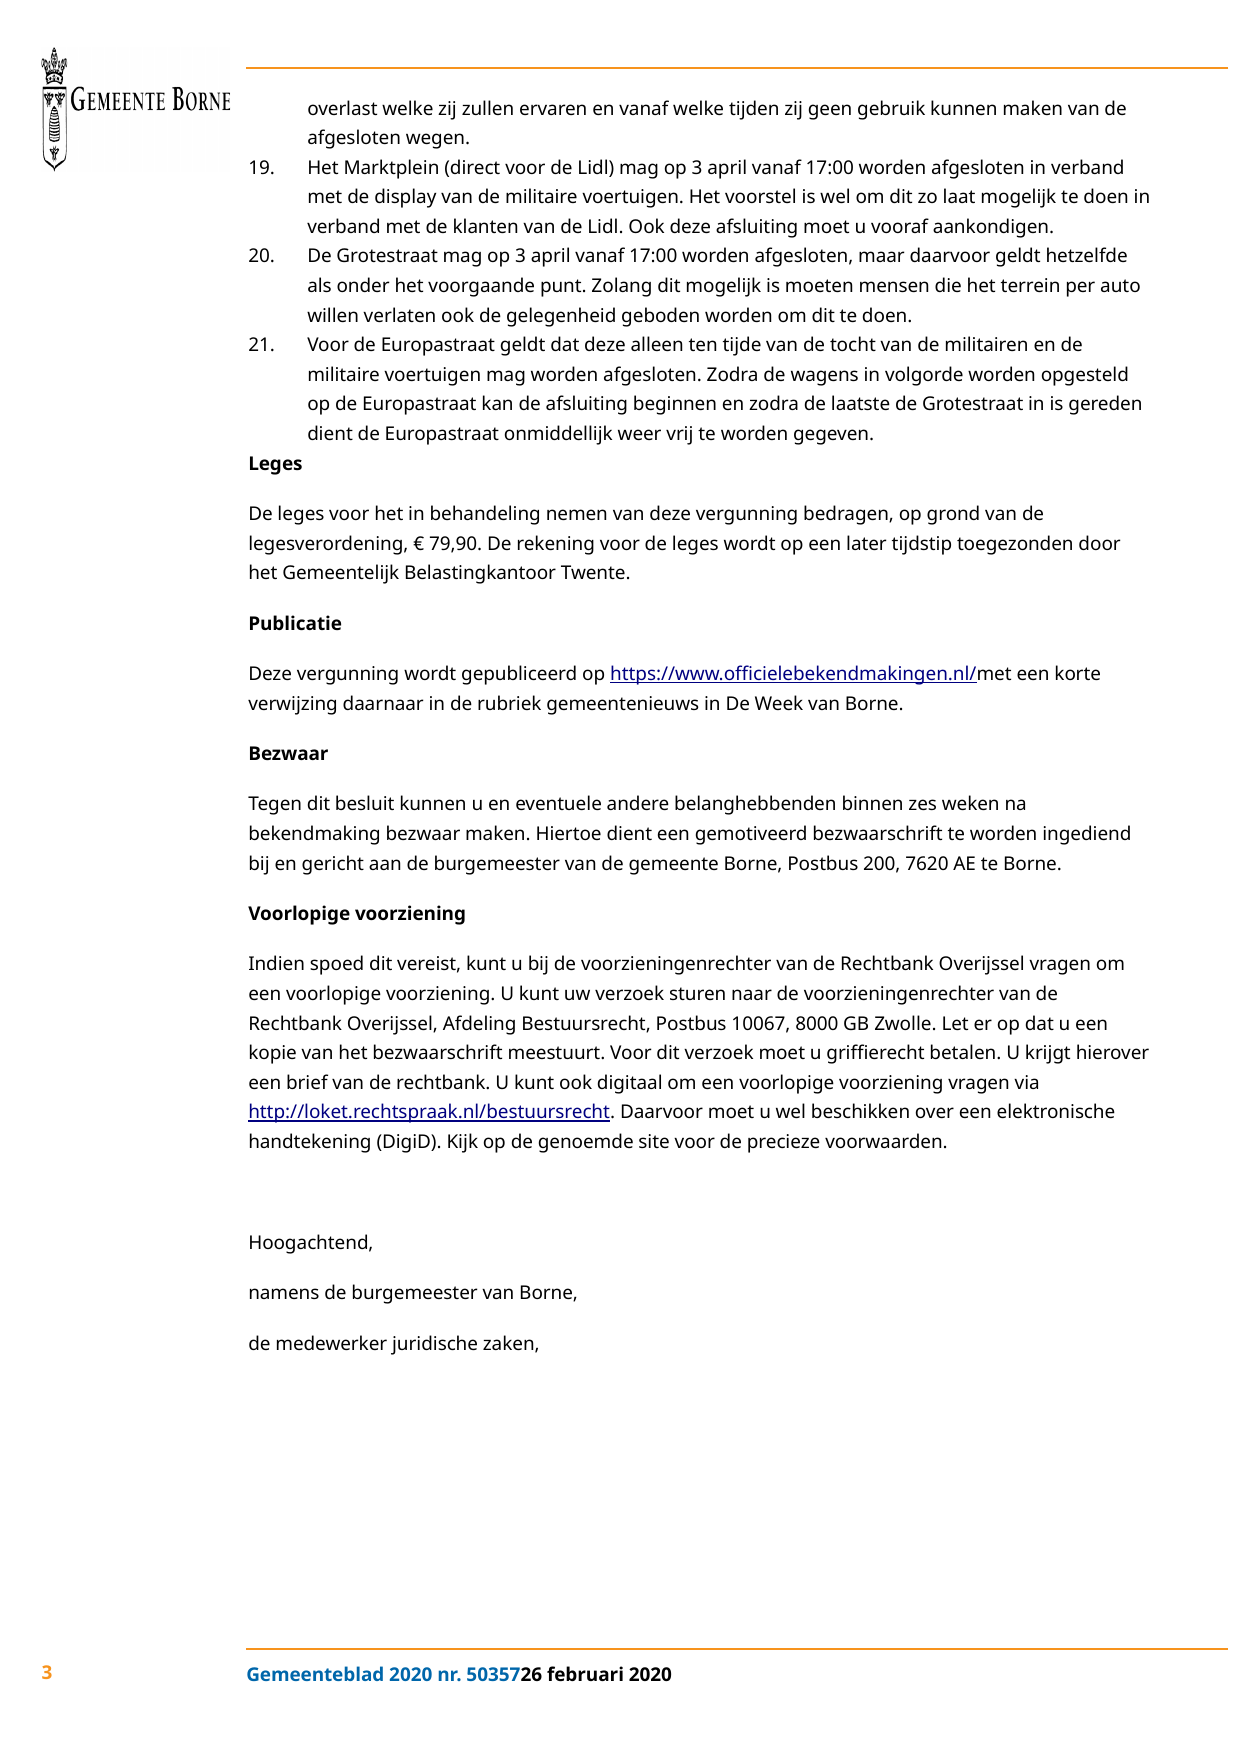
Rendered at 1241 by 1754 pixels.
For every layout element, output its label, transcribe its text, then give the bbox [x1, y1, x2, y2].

text De leges voor het in behandeling nemen van deze vergunning bedragen, op grond van de legesverordening, € 79,90. De rekening voor de leges wordt op een later tijdstip toegezonden door het Gemeentelijk Belastingkantoor Twente. [248, 500, 1152, 585]
text Voorlopige voorziening [248, 900, 1152, 926]
text Hoogachtend, [248, 1229, 1152, 1255]
text Indien spoed dit vereist, kunt u bij de voorzieningenrechter van de Rechtbank Overijssel vragen om een voorlopige voorziening. U kunt uw verzoek sturen naar de voorzieningenrechter van de Rechtbank Overijssel, Afdeling Bestuursrecht, Postbus 10067, 8000 GB Zwolle. Let er op dat u een kopie van het bezwaarschrift meestuurt. Voor dit verzoek moet u griffierecht betalen. U krijgt hierover een brief van de rechtbank. U kunt ook digitaal om een voorlopige voorziening vragen via http://loket.rechtspraak.nl/bestuursrecht. Daarvoor moet u wel beschikken over een elektronische handtekening (DigiD). Kijk op de genoemde site voor de precieze voorwaarden. [248, 951, 1152, 1154]
text Publicatie [248, 610, 1152, 636]
list Het Marktplein (direct voor de Lidl) mag op 3 april vanaf 17:00 worden afgesloten in verband met de display van de militaire voertuigen. Het voorstel is wel om dit zo laat mogelijk te doen in verband met de klanten van de Lidl. Ook deze afsluiting moet u vooraf aankondigen. [248, 154, 1152, 239]
list De Grotestraat mag op 3 april vanaf 17:00 worden afgesloten, maar daarvoor geldt hetzelfde als onder het voorgaande punt. Zolang dit mogelijk is moeten mensen die het terrein per auto willen verlaten ook de gelegenheid geboden worden om dit te doen. [248, 243, 1152, 328]
text namens de burgemeester van Borne, [248, 1279, 1152, 1305]
list Voor de Europastraat geldt dat deze alleen ten tijde van de tocht van de militairen en de militaire voertuigen mag worden afgesloten. Zodra de wagens in volgorde worden opgesteld op de Europastraat kan de afsluiting beginnen en zodra de laatste de Grotestraat in is gereden dient de Europastraat onmiddellijk weer vrij te worden gegeven. [248, 331, 1152, 446]
text Deze vergunning wordt gepubliceerd op https://www.officielebekendmakingen.nl/met een korte verwijzing daarnaar in de rubriek gemeentenieuws in De Week van Borne. [248, 660, 1152, 716]
list overlast welke zij zullen ervaren en vanaf welke tijden zij geen gebruik kunnen maken van de afgesloten wegen. [248, 95, 1152, 150]
text Bezwaar [248, 740, 1152, 766]
text Tegen dit besluit kunnen u en eventuele andere belanghebbenden binnen zes weken na bekendmaking bezwaar maken. Hiertoe dient een gemotiveerd bezwaarschrift te worden ingediend bij en gericht aan de burgemeester van de gemeente Borne, Postbus 200, 7620 AE te Borne. [248, 791, 1152, 876]
picture [41, 47, 231, 172]
text de medewerker juridische zaken, [248, 1330, 1152, 1356]
text Leges [248, 450, 1152, 476]
